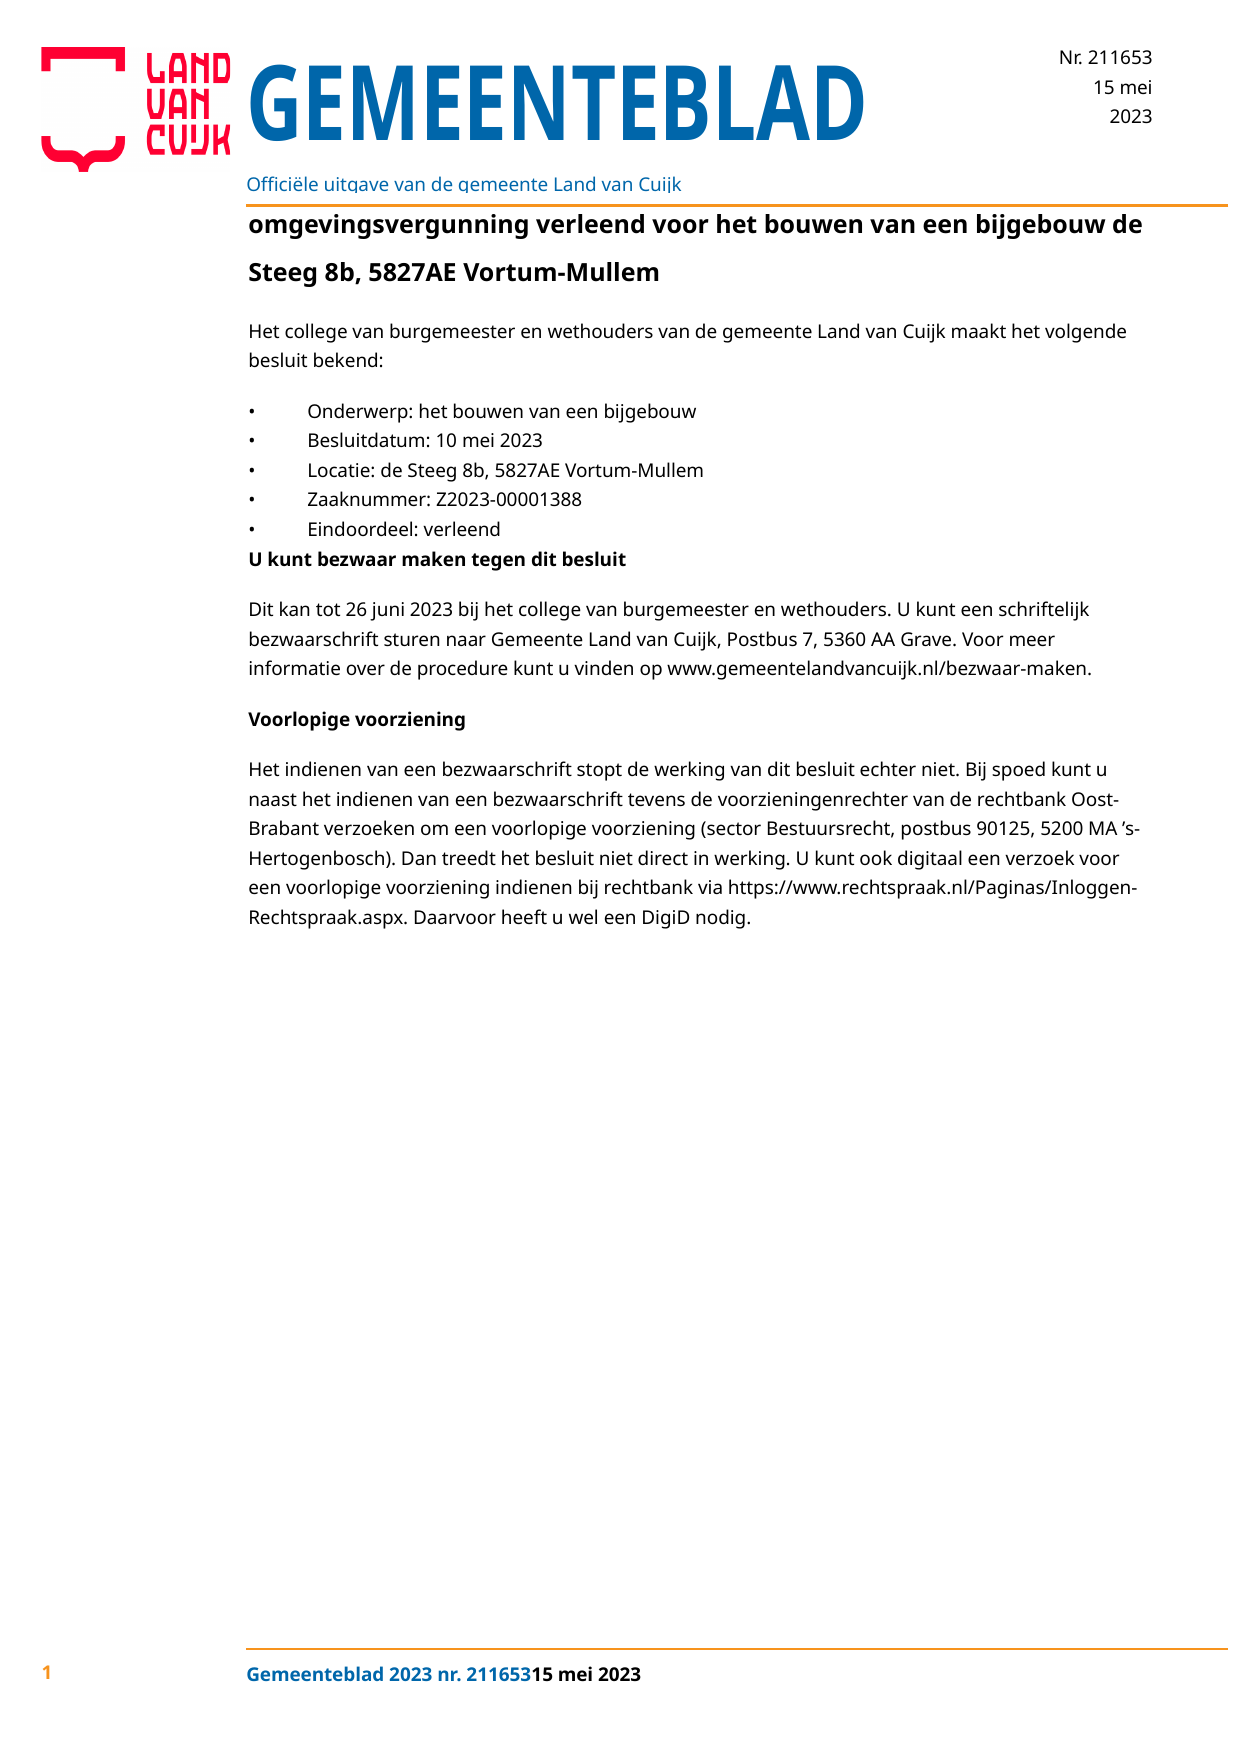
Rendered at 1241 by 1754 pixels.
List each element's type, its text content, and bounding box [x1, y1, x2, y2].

text Het college van burgemeester en wethouders van de gemeente Land van Cuijk maakt het volgende besluit bekend: [248, 318, 1152, 373]
list Locatie: de Steeg 8b, 5827AE Vortum-Mullem [248, 457, 1152, 483]
text Dit kan tot 26 juni 2023 bij het college van burgemeester en wethouders. U kunt een schriftelijk bezwaarschrift sturen naar Gemeente Land van Cuijk, Postbus 7, 5360 AA Grave. Voor meer informatie over de procedure kunt u vinden op www.gemeentelandvancuijk.nl/bezwaar-maken. [248, 596, 1152, 681]
text omgevingsvergunning verleend voor het bouwen van een bijgebouw de Steeg 8b, 5827AE Vortum-Mullem [248, 207, 1152, 288]
list Zaaknummer: Z2023-00001388 [248, 487, 1152, 512]
list Besluitdatum: 10 mei 2023 [248, 427, 1152, 453]
picture [41, 47, 231, 172]
text U kunt bezwaar maken tegen dit besluit [248, 546, 1152, 572]
list Eindoordeel: verleend [248, 516, 1152, 542]
text Het indienen van een bezwaarschrift stopt de werking van dit besluit echter niet. Bij spoed kunt u naast het indienen van een bezwaarschrift tevens de voorzieningenrechter van de rechtbank Oost-Brabant verzoeken om een voorlopige voorziening (sector Bestuursrecht, postbus 90125, 5200 MA ’s-Hertogenbosch). Dan treedt het besluit niet direct in werking. U kunt ook digitaal een verzoek voor een voorlopige voorziening indienen bij rechtbank via https://www.rechtspraak.nl/Paginas/Inloggen-Rechtspraak.aspx. Daarvoor heeft u wel een DigiD nodig. [248, 756, 1152, 930]
text Voorlopige voorziening [248, 706, 1152, 732]
list Onderwerp: het bouwen van een bijgebouw [248, 398, 1152, 424]
